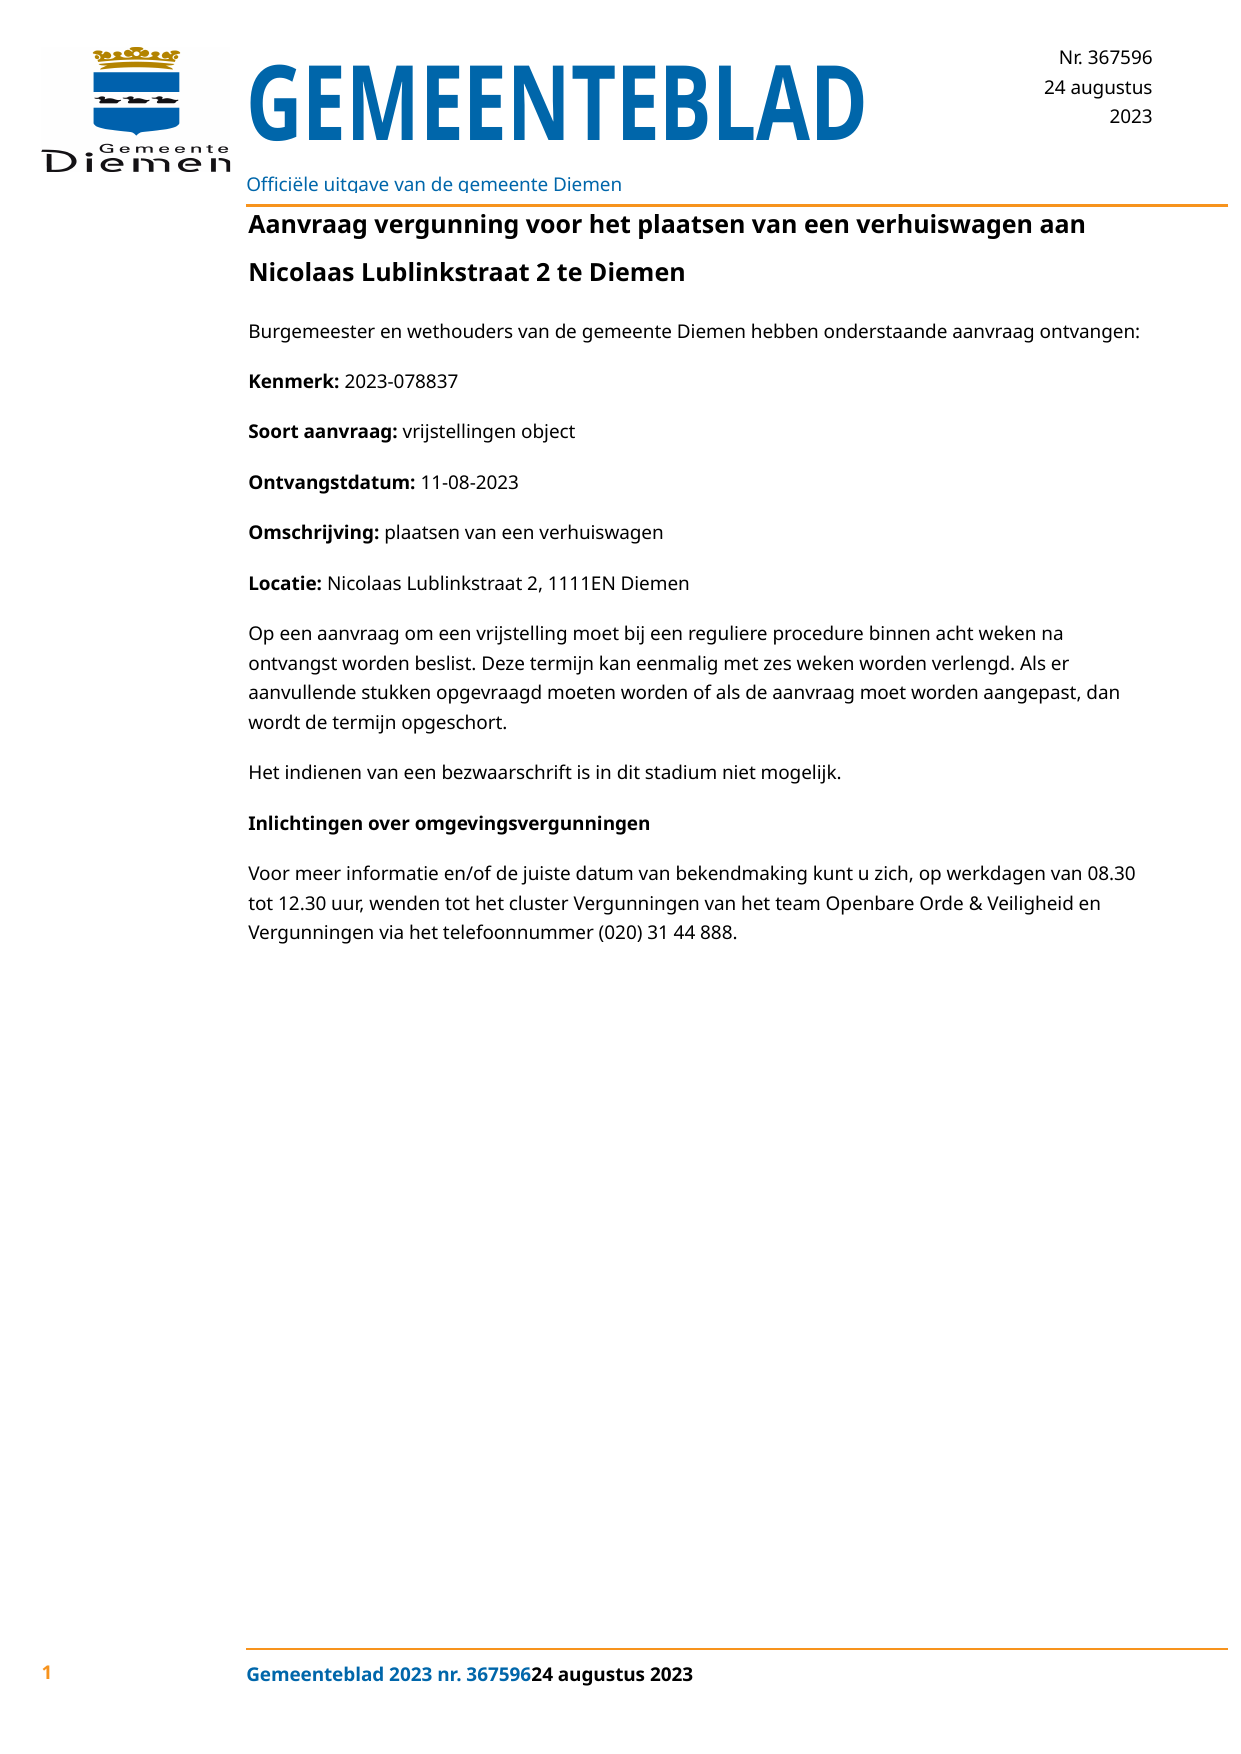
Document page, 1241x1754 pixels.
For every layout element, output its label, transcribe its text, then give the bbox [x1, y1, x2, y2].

text Op een aanvraag om een vrijstelling moet bij een reguliere procedure binnen acht weken na ontvangst worden beslist. Deze termijn kan eenmalig met zes weken worden verlengd. Als er aanvullende stukken opgevraagd moeten worden of als de aanvraag moet worden aangepast, dan wordt de termijn opgeschort. [248, 620, 1152, 735]
text Locatie: Nicolaas Lublinkstraat 2, 1111EN Diemen [248, 570, 1152, 596]
text Aanvraag vergunning voor het plaatsen van een verhuiswagen aan Nicolaas Lublinkstraat 2 te Diemen [248, 207, 1152, 288]
text Burgemeester en wethouders van de gemeente Diemen hebben onderstaande aanvraag ontvangen: [248, 318, 1152, 344]
text Ontvangstdatum: 11-08-2023 [248, 469, 1152, 495]
text Soort aanvraag: vrijstellingen object [248, 419, 1152, 444]
text Inlichtingen over omgevingsvergunningen [248, 810, 1152, 836]
text Kenmerk: 2023-078837 [248, 368, 1152, 394]
text Voor meer informatie en/of de juiste datum van bekendmaking kunt u zich, op werkdagen van 08.30 tot 12.30 uur, wenden tot het cluster Vergunningen van het team Openbare Orde & Veiligheid en Vergunningen via het telefoonnummer (020) 31 44 888. [248, 860, 1152, 945]
text Het indienen van een bezwaarschrift is in dit stadium niet mogelijk. [248, 759, 1152, 785]
text Omschrijving: plaatsen van een verhuiswagen [248, 519, 1152, 545]
picture [41, 47, 231, 172]
